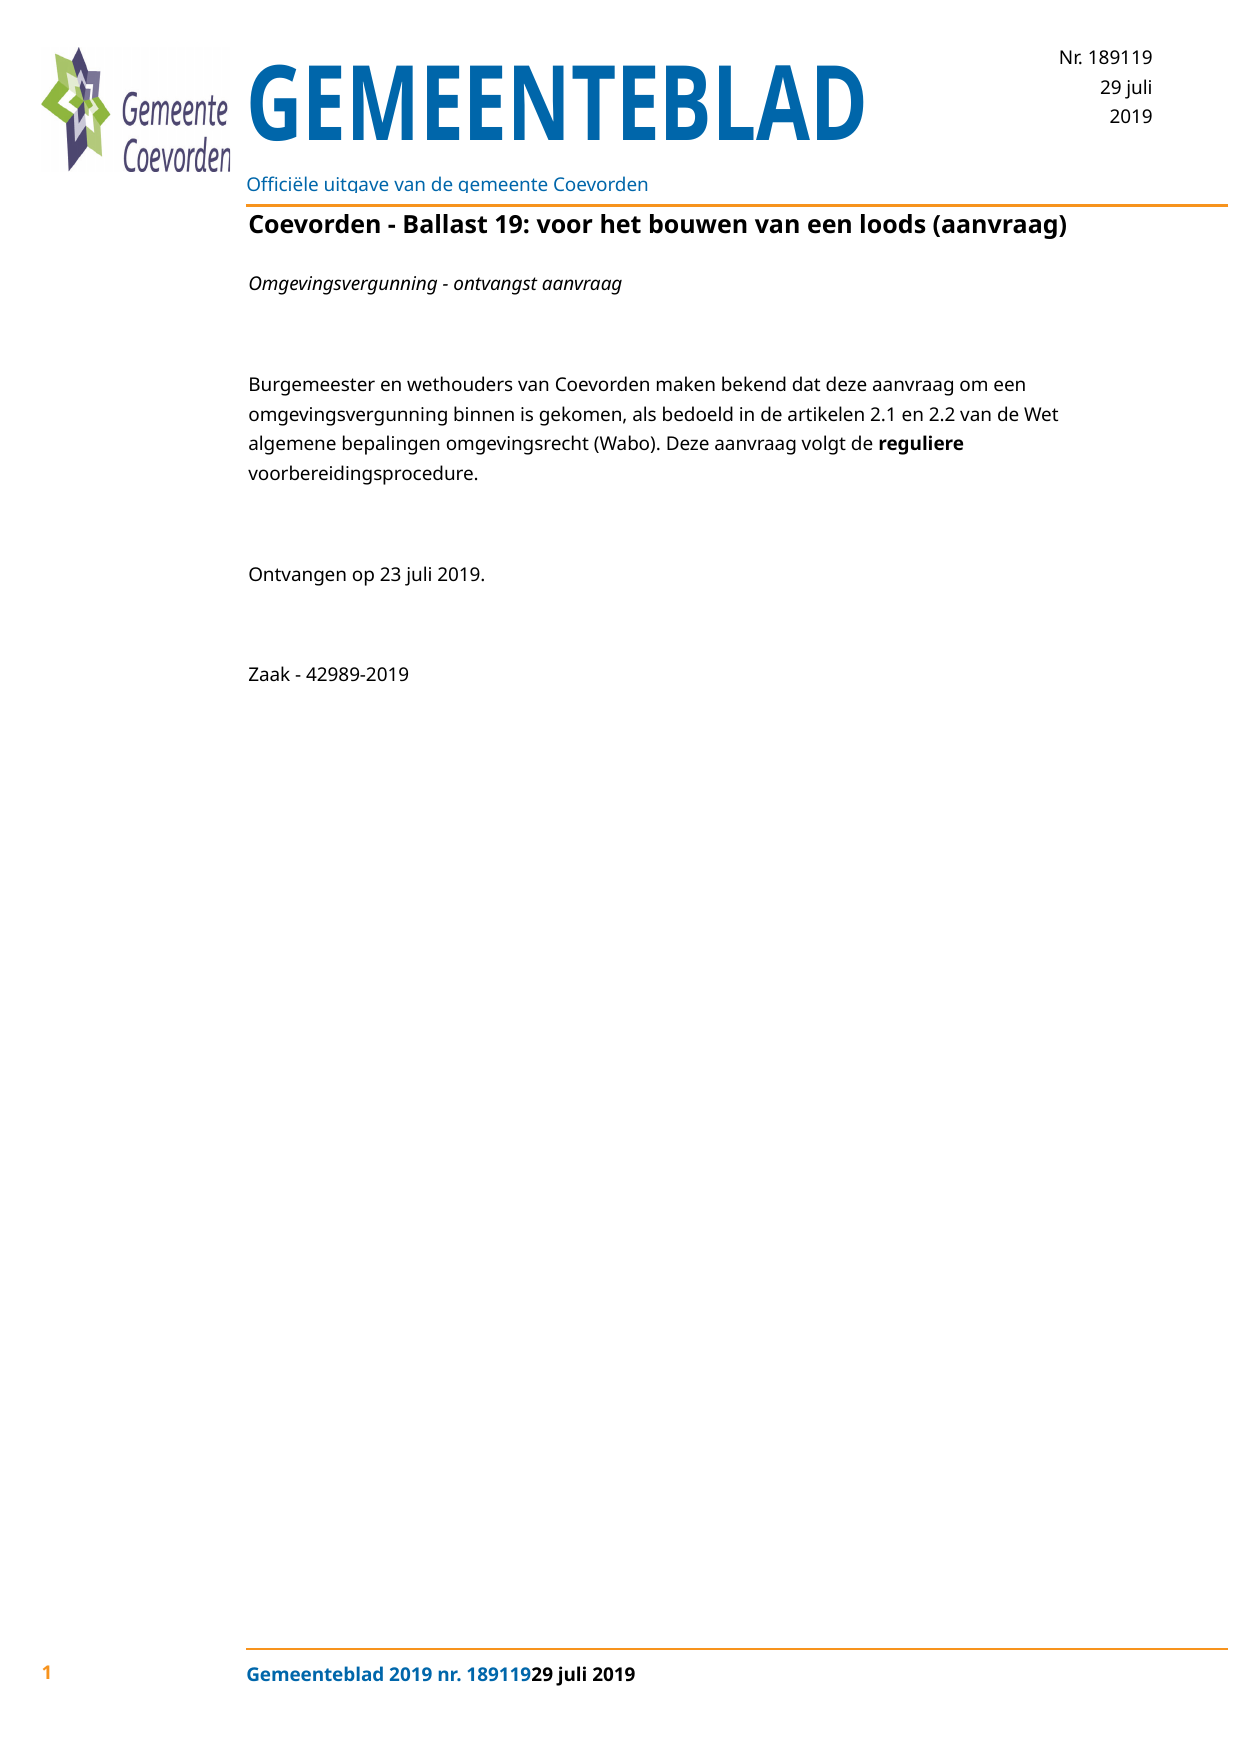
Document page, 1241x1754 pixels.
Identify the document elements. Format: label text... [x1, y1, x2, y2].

text Zaak - 42989-2019 [248, 662, 1152, 687]
text Omgevingsvergunning - ontvangst aanvraag [248, 270, 1152, 296]
picture [41, 47, 231, 172]
text Ontvangen op 23 juli 2019. [248, 561, 1152, 586]
text Coevorden - Ballast 19: voor het bouwen van een loods (aanvraag) [248, 207, 1152, 241]
text Burgemeester en wethouders van Coevorden maken bekend dat deze aanvraag om een omgevingsvergunning binnen is gekomen, als bedoeld in de artikelen 2.1 en 2.2 van de Wet algemene bepalingen omgevingsrecht (Wabo). Deze aanvraag volgt de reguliere voorbereidingsprocedure. [248, 371, 1152, 486]
